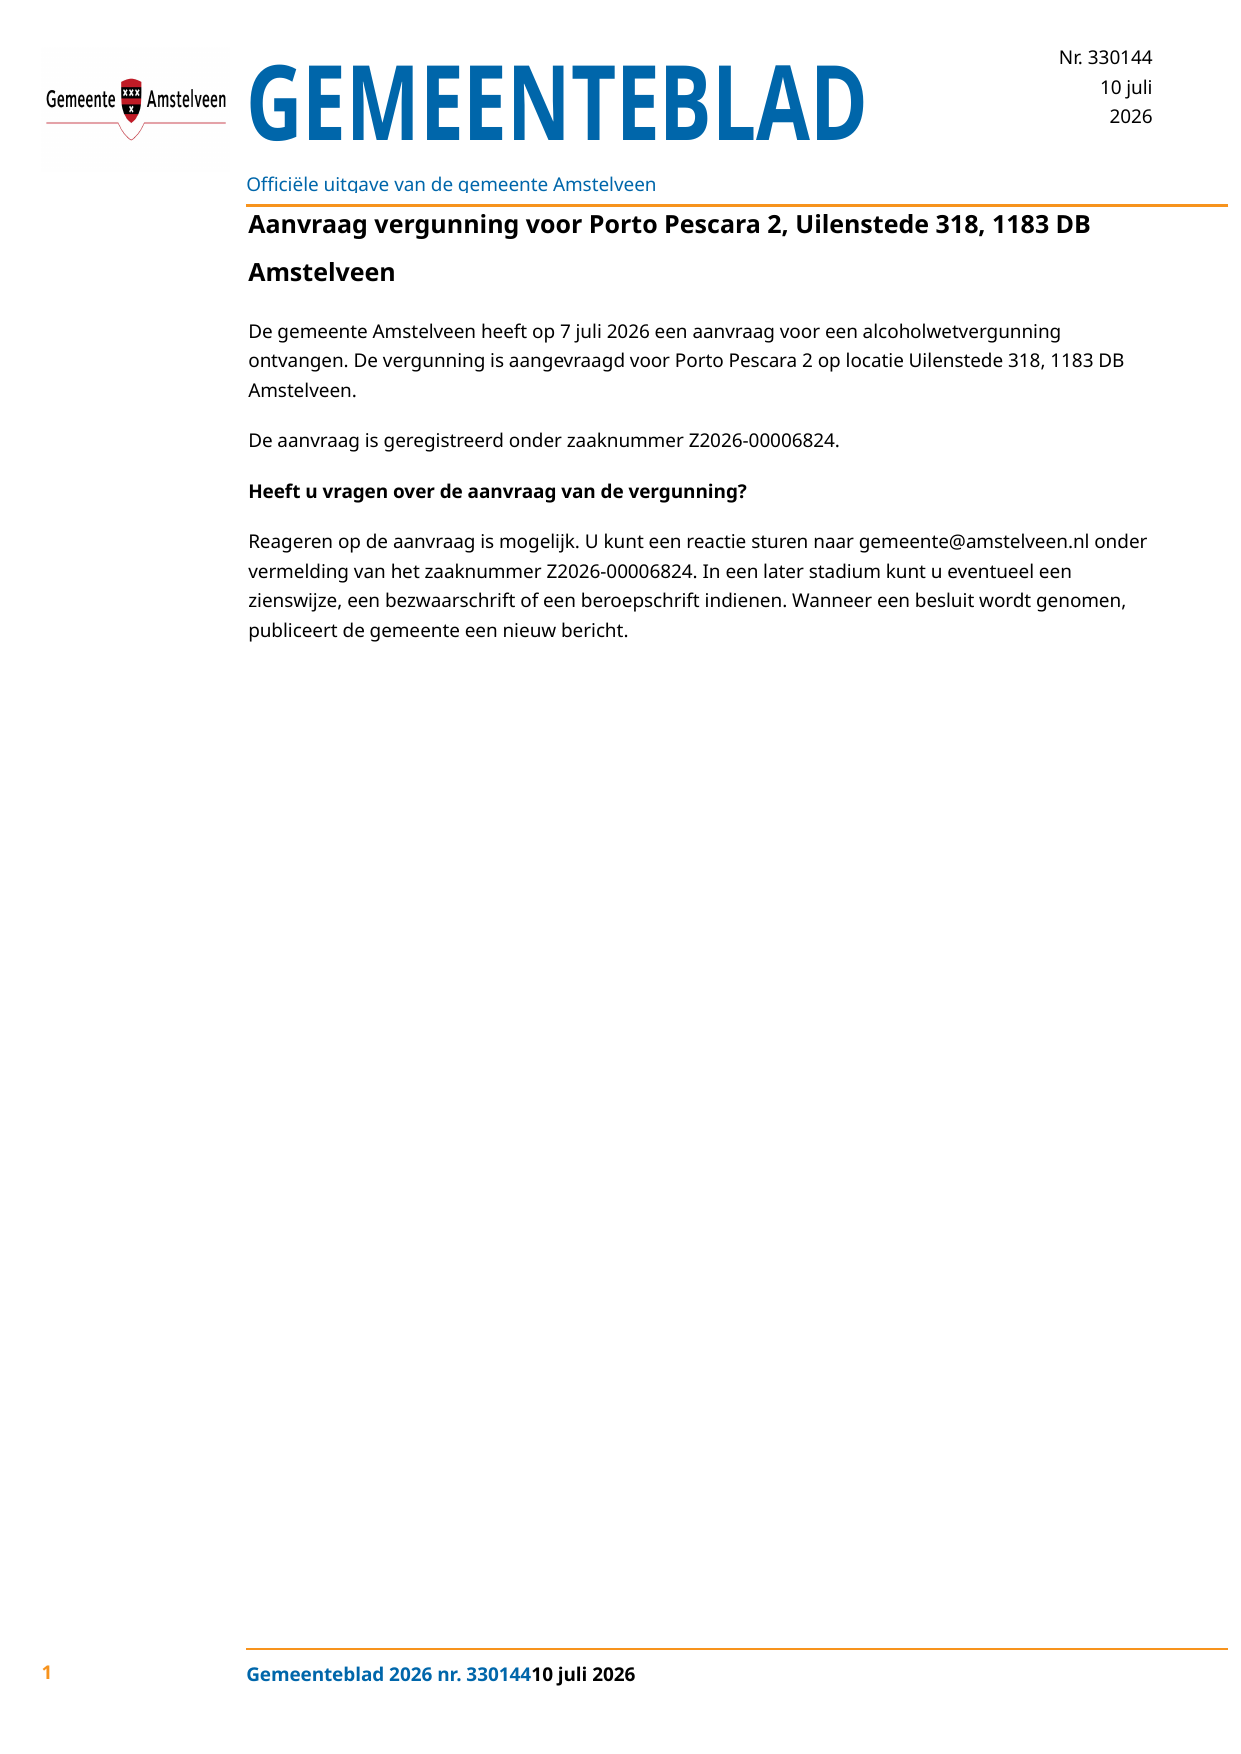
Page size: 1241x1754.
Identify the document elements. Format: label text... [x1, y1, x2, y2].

text De aanvraag is geregistreerd onder zaaknummer Z2026-00006824. [248, 427, 1152, 453]
text Aanvraag vergunning voor Porto Pescara 2, Uilenstede 318, 1183 DB Amstelveen [248, 207, 1152, 288]
picture [41, 47, 231, 172]
text Reageren op de aanvraag is mogelijk. U kunt een reactie sturen naar gemeente@amstelveen.nl onder vermelding van het zaaknummer Z2026-00006824. In een later stadium kunt u eventueel een zienswijze, een bezwaarschrift of een beroepschrift indienen. Wanneer een besluit wordt genomen, publiceert de gemeente een nieuw bericht. [248, 528, 1152, 643]
text Heeft u vragen over de aanvraag van de vergunning? [248, 478, 1152, 504]
text De gemeente Amstelveen heeft op 7 juli 2026 een aanvraag voor een alcoholwetvergunning ontvangen. De vergunning is aangevraagd voor Porto Pescara 2 op locatie Uilenstede 318, 1183 DB Amstelveen. [248, 318, 1152, 403]
